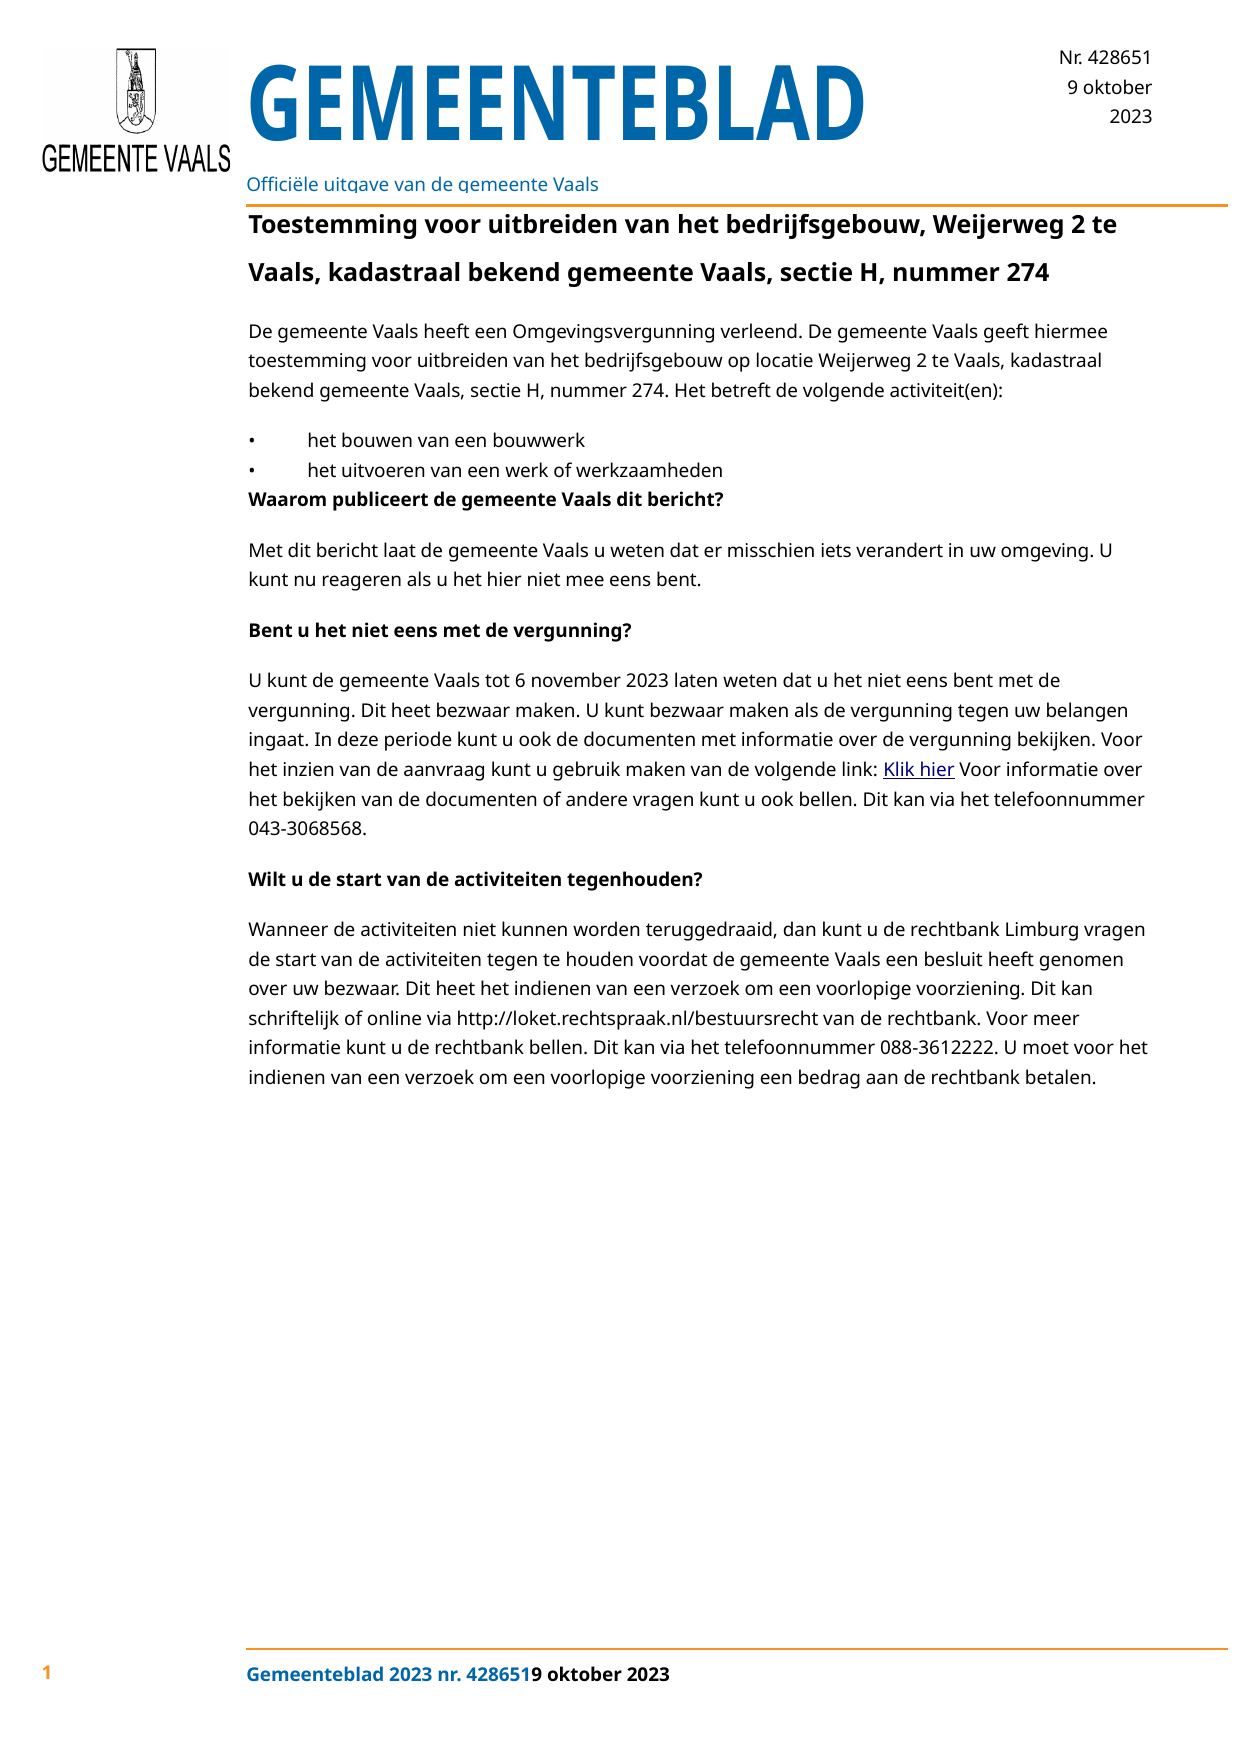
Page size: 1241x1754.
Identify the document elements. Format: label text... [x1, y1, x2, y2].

text Wilt u de start van de activiteiten tegenhouden? [248, 866, 1152, 892]
text Met dit bericht laat de gemeente Vaals u weten dat er misschien iets verandert in uw omgeving. U kunt nu reageren als u het hier niet mee eens bent. [248, 537, 1152, 592]
text Bent u het niet eens met de vergunning? [248, 617, 1152, 643]
text Waarom publiceert de gemeente Vaals dit bericht? [248, 487, 1152, 512]
list het bouwen van een bouwwerk [248, 427, 1152, 453]
text Toestemming voor uitbreiden van het bedrijfsgebouw, Weijerweg 2 te Vaals, kadastraal bekend gemeente Vaals, sectie H, nummer 274 [248, 207, 1152, 288]
text De gemeente Vaals heeft een Omgevingsvergunning verleend. De gemeente Vaals geeft hiermee toestemming voor uitbreiden van het bedrijfsgebouw op locatie Weijerweg 2 te Vaals, kadastraal bekend gemeente Vaals, sectie H, nummer 274. Het betreft de volgende activiteit(en): [248, 318, 1152, 403]
list het uitvoeren van een werk of werkzaamheden [248, 457, 1152, 483]
picture [41, 47, 231, 172]
text Wanneer de activiteiten niet kunnen worden teruggedraaid, dan kunt u de rechtbank Limburg vragen de start van de activiteiten tegen te houden voordat de gemeente Vaals een besluit heeft genomen over uw bezwaar. Dit heet het indienen van een verzoek om een voorlopige voorziening. Dit kan schriftelijk of online via http://loket.rechtspraak.nl/bestuursrecht van de rechtbank. Voor meer informatie kunt u de rechtbank bellen. Dit kan via het telefoonnummer 088-3612222. U moet voor het indienen van een verzoek om een voorlopige voorziening een bedrag aan de rechtbank betalen. [248, 916, 1152, 1090]
text U kunt de gemeente Vaals tot 6 november 2023 laten weten dat u het niet eens bent met de vergunning. Dit heet bezwaar maken. U kunt bezwaar maken als de vergunning tegen uw belangen ingaat. In deze periode kunt u ook de documenten met informatie over de vergunning bekijken. Voor het inzien van de aanvraag kunt u gebruik maken van de volgende link: Klik hier Voor informatie over het bekijken van de documenten of andere vragen kunt u ook bellen. Dit kan via het telefoonnummer 043-3068568. [248, 667, 1152, 841]
